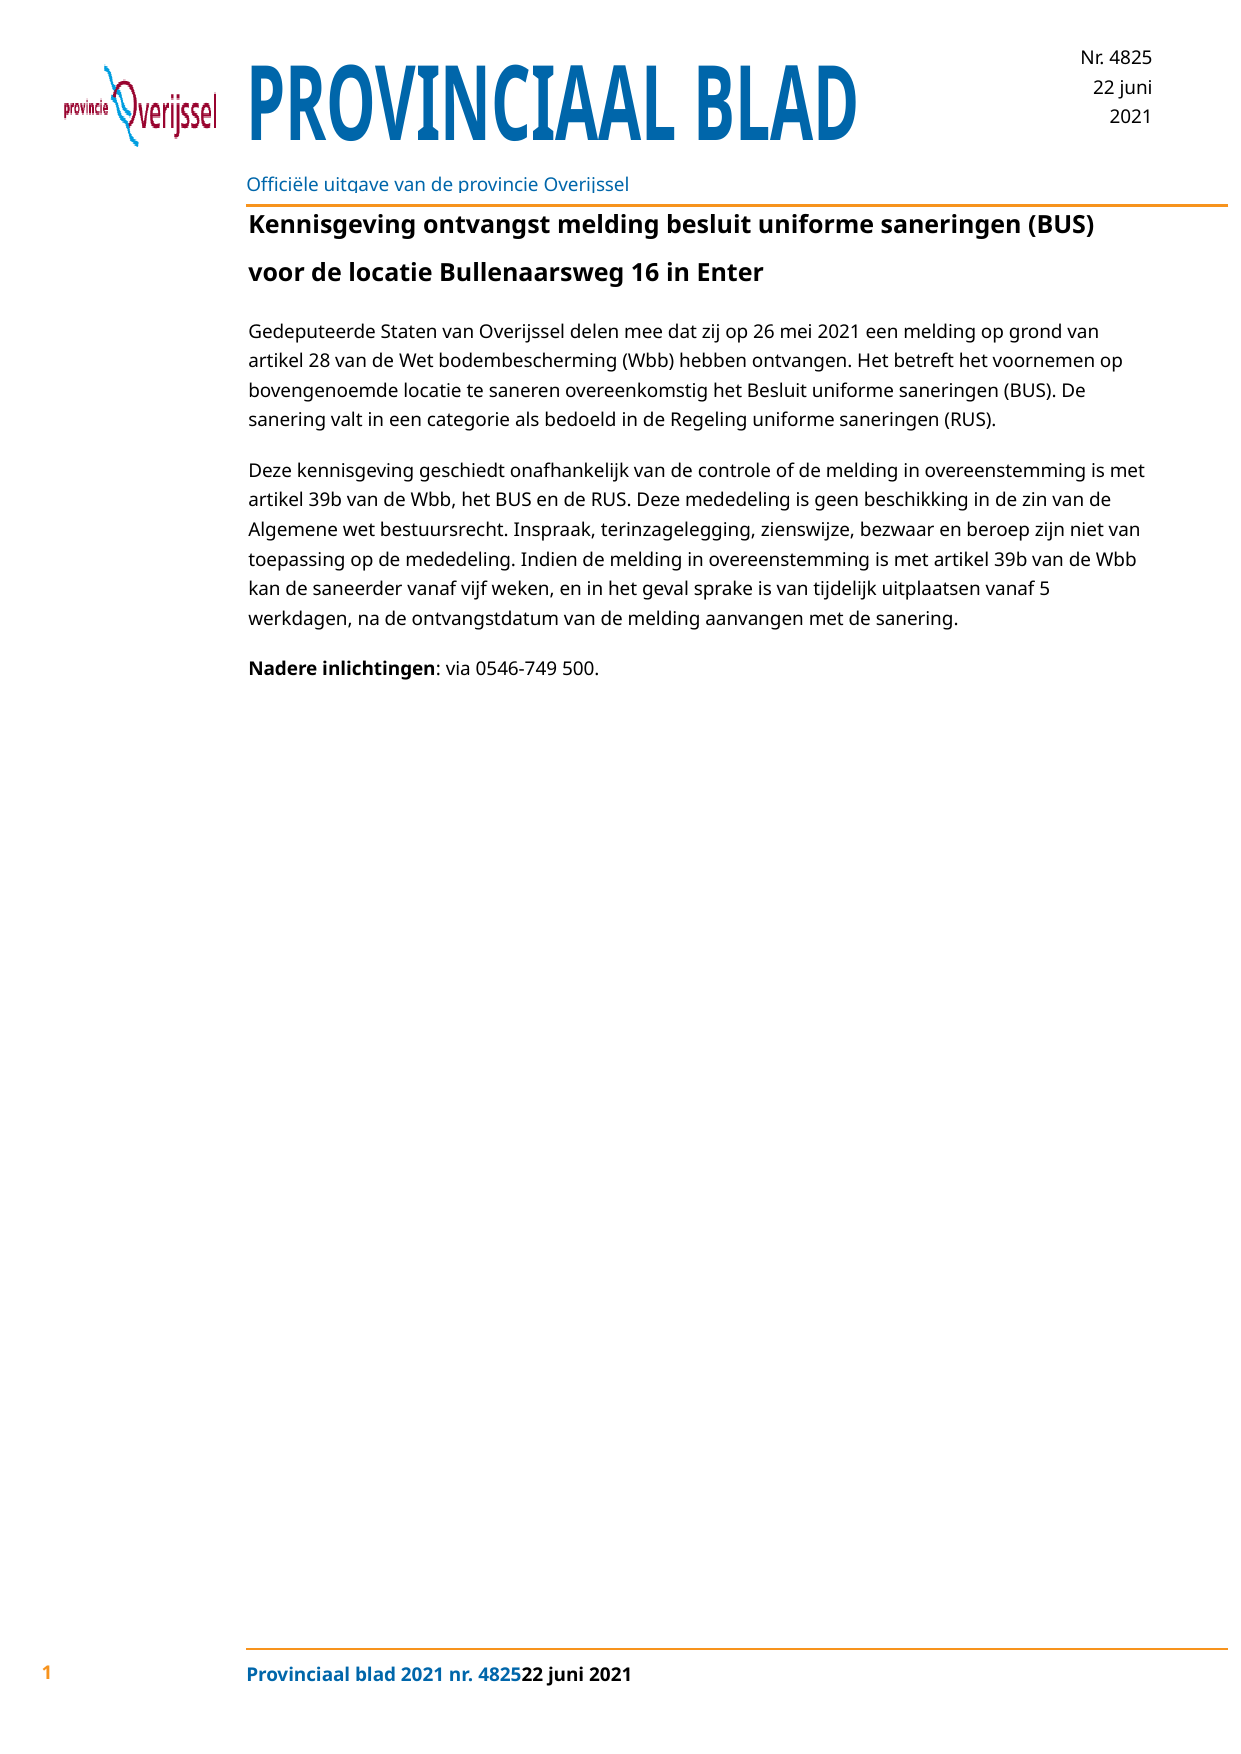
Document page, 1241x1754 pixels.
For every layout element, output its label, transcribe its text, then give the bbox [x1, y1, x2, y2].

text Deze kennisgeving geschiedt onafhankelijk van de controle of de melding in overeenstemming is met artikel 39b van de Wbb, het BUS en de RUS. Deze mededeling is geen beschikking in de zin van de Algemene wet bestuursrecht. Inspraak, terinzagelegging, zienswijze, bezwaar en beroep zijn niet van toepassing op de mededeling. Indien de melding in overeenstemming is met artikel 39b van de Wbb kan de saneerder vanaf vijf weken, en in het geval sprake is van tijdelijk uitplaatsen vanaf 5 werkdagen, na de ontvangstdatum van de melding aanvangen met de sanering. [248, 457, 1152, 631]
text Kennisgeving ontvangst melding besluit uniforme saneringen (BUS) voor de locatie Bullenaarsweg 16 in Enter [248, 207, 1152, 288]
text Gedeputeerde Staten van Overijssel delen mee dat zij op 26 mei 2021 een melding op grond van artikel 28 van de Wet bodembescherming (Wbb) hebben ontvangen. Het betreft het voornemen op bovengenoemde locatie te saneren overeenkomstig het Besluit uniforme saneringen (BUS). De sanering valt in een categorie als bedoeld in de Regeling uniforme saneringen (RUS). [248, 318, 1152, 432]
picture [41, 47, 231, 172]
text Nadere inlichtingen: via 0546-749 500. [248, 655, 1152, 681]
